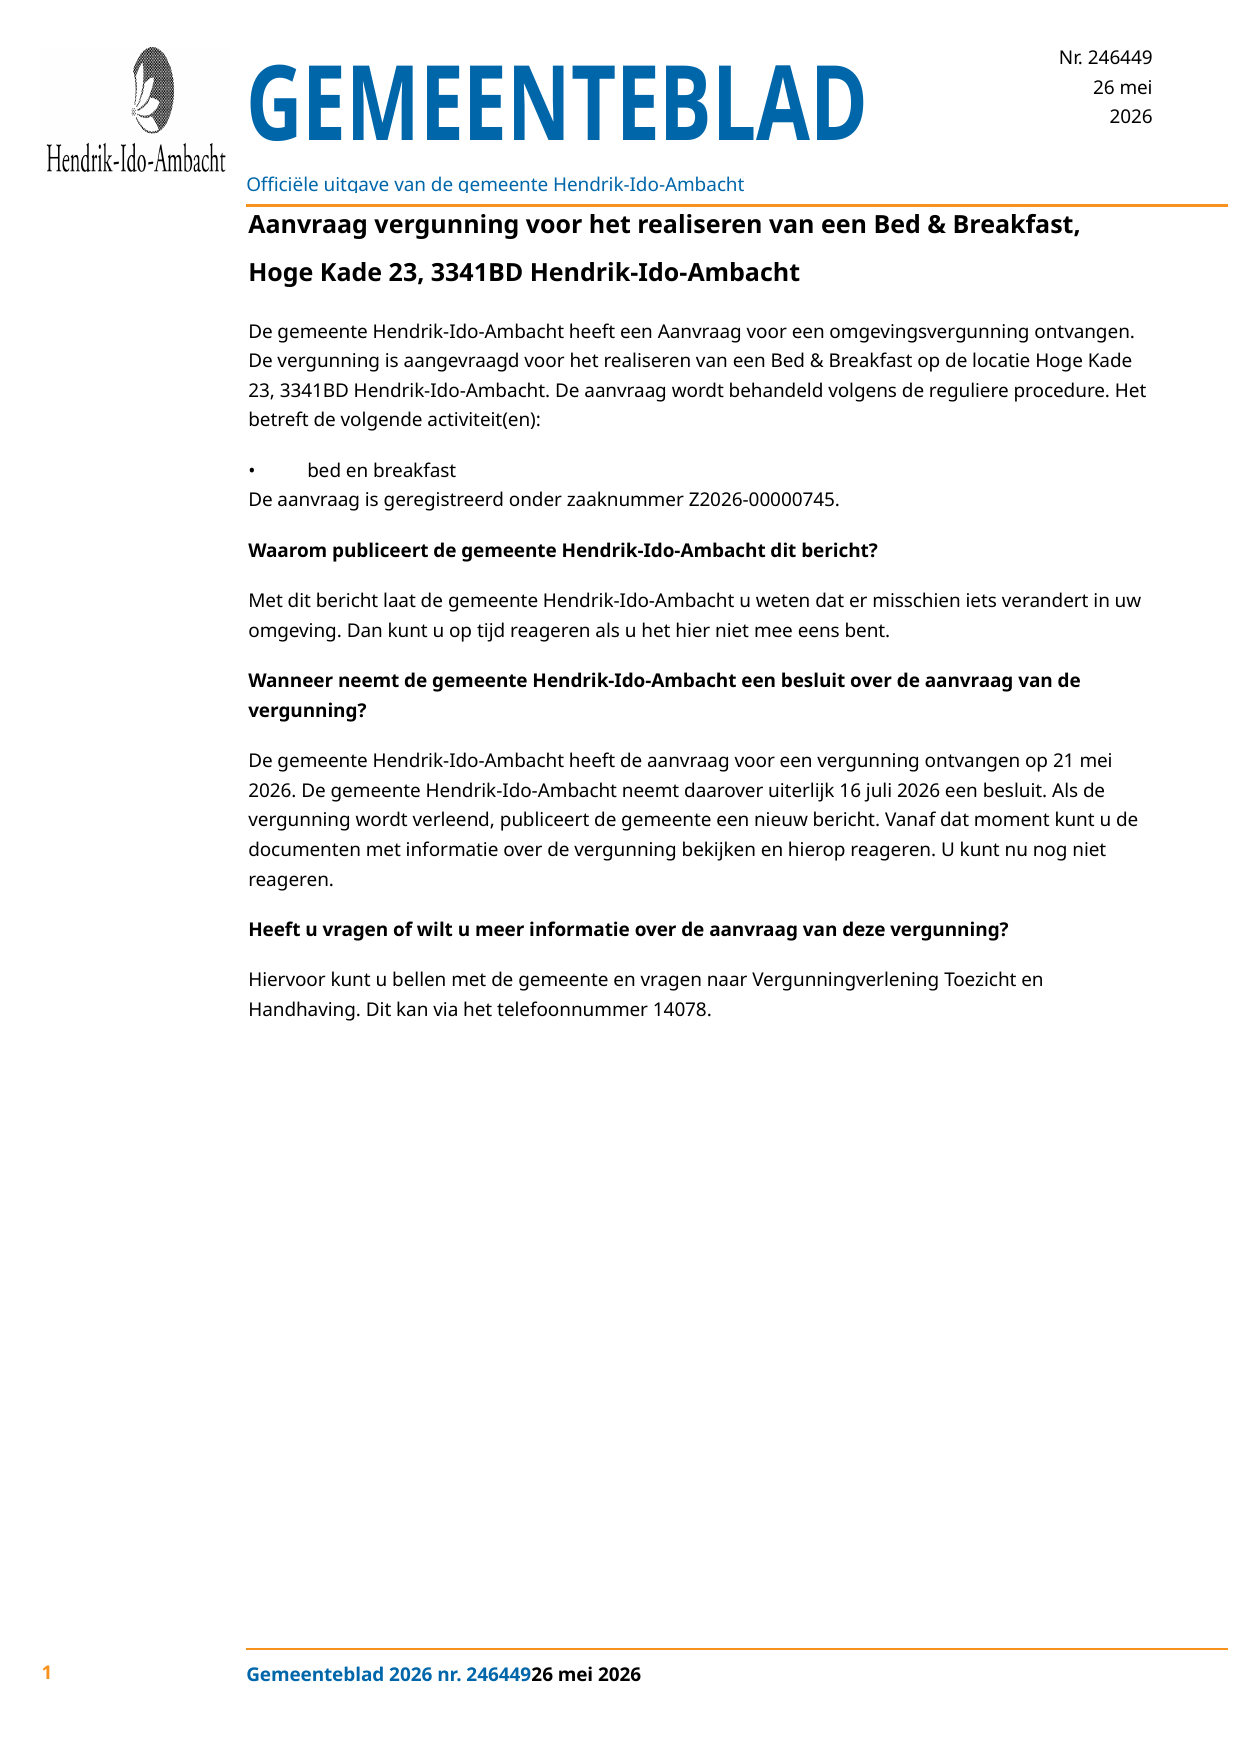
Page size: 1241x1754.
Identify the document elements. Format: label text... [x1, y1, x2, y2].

text De gemeente Hendrik-Ido-Ambacht heeft de aanvraag voor een vergunning ontvangen op 21 mei 2026. De gemeente Hendrik-Ido-Ambacht neemt daarover uiterlijk 16 juli 2026 een besluit. Als de vergunning wordt verleend, publiceert de gemeente een nieuw bericht. Vanaf dat moment kunt u de documenten met informatie over de vergunning bekijken en hierop reageren. U kunt nu nog niet reageren. [248, 747, 1152, 892]
text Hiervoor kunt u bellen met de gemeente en vragen naar Vergunningverlening Toezicht en Handhaving. Dit kan via het telefoonnummer 14078. [248, 967, 1152, 1022]
text Met dit bericht laat de gemeente Hendrik-Ido-Ambacht u weten dat er misschien iets verandert in uw omgeving. Dan kunt u op tijd reageren als u het hier niet mee eens bent. [248, 587, 1152, 643]
text Aanvraag vergunning voor het realiseren van een Bed & Breakfast, Hoge Kade 23, 3341BD Hendrik-Ido-Ambacht [248, 207, 1152, 288]
text Waarom publiceert de gemeente Hendrik-Ido-Ambacht dit bericht? [248, 537, 1152, 563]
list bed en breakfast [248, 457, 1152, 483]
picture [41, 47, 231, 172]
text Heeft u vragen of wilt u meer informatie over de aanvraag van deze vergunning? [248, 916, 1152, 942]
text De aanvraag is geregistreerd onder zaaknummer Z2026-00000745. [248, 487, 1152, 512]
text De gemeente Hendrik-Ido-Ambacht heeft een Aanvraag voor een omgevingsvergunning ontvangen. De vergunning is aangevraagd voor het realiseren van een Bed & Breakfast op de locatie Hoge Kade 23, 3341BD Hendrik-Ido-Ambacht. De aanvraag wordt behandeld volgens de reguliere procedure. Het betreft de volgende activiteit(en): [248, 318, 1152, 432]
text Wanneer neemt de gemeente Hendrik-Ido-Ambacht een besluit over de aanvraag van de vergunning? [248, 667, 1152, 723]
